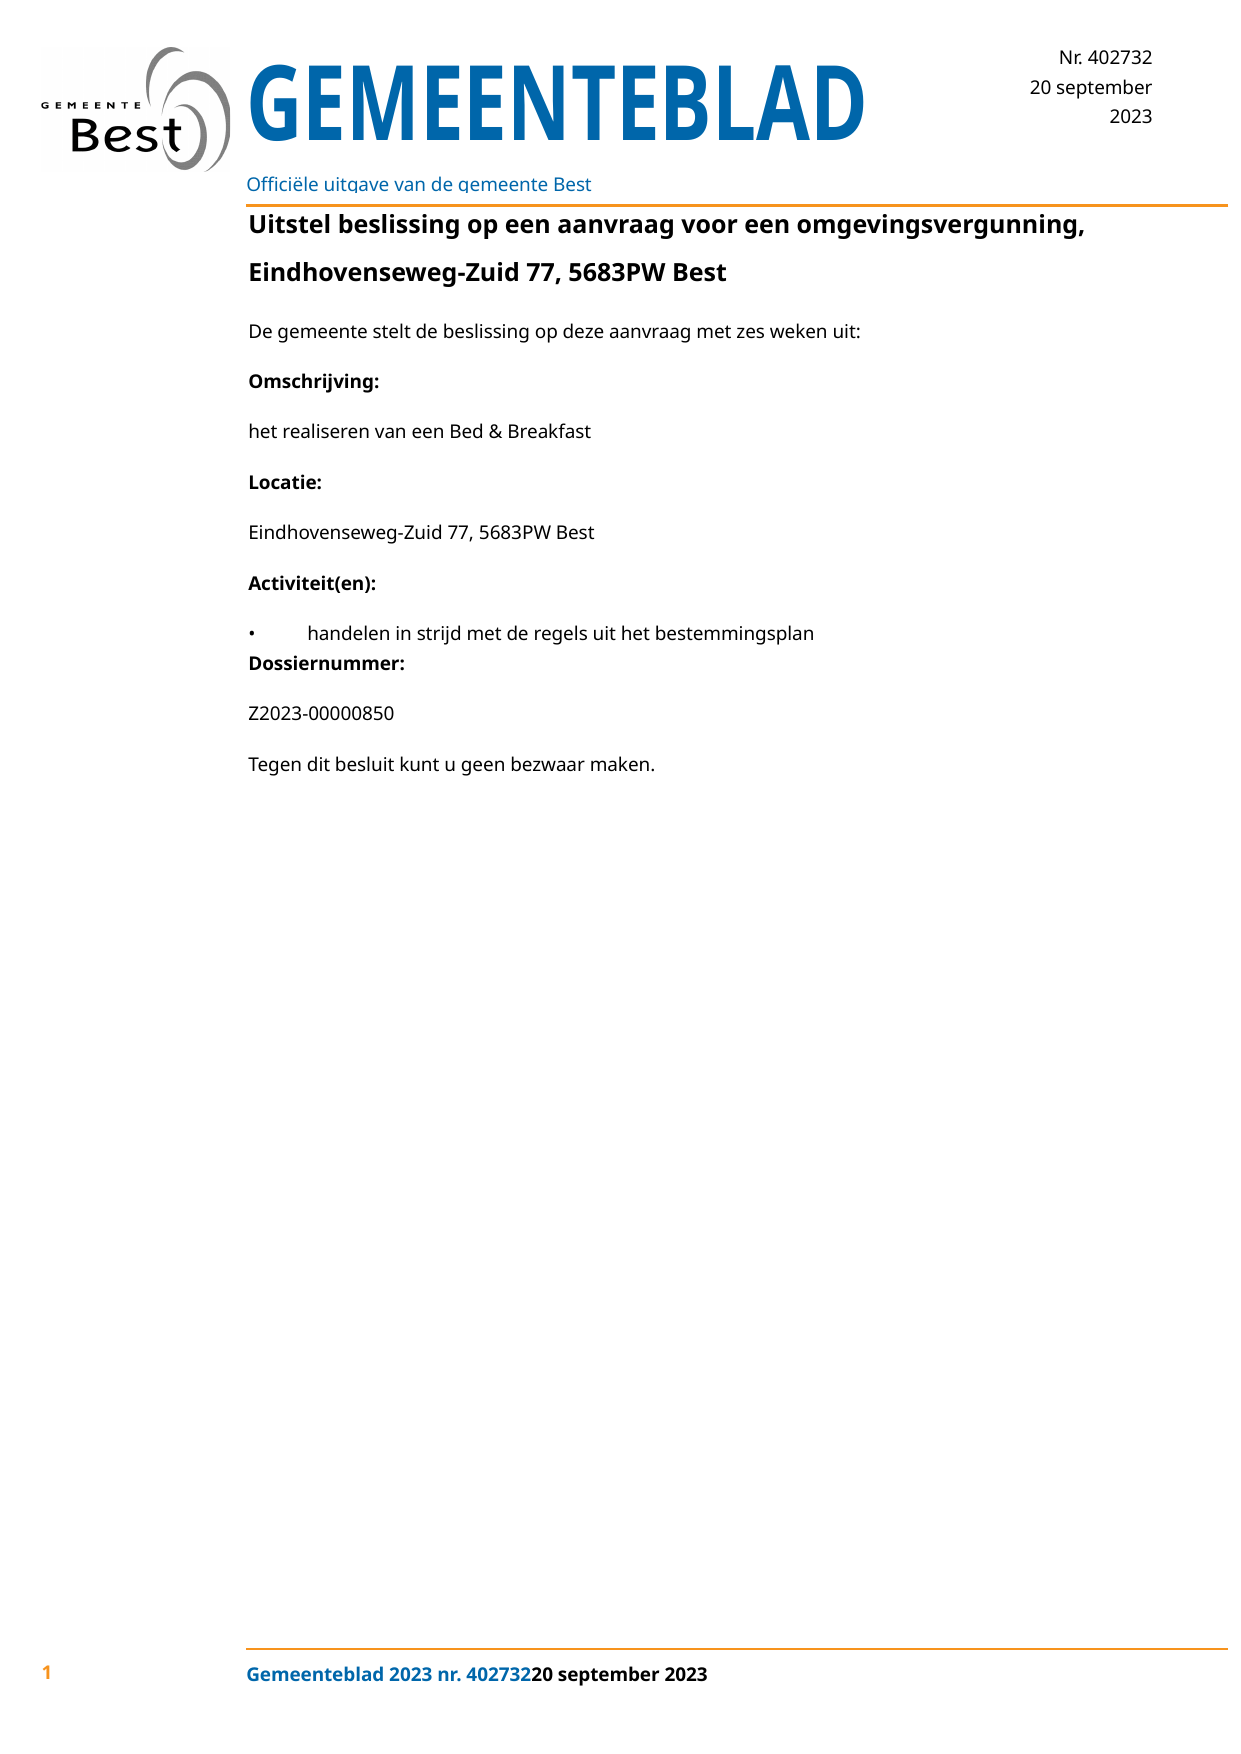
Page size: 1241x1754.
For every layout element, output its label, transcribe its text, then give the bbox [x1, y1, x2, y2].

text Activiteit(en): [248, 570, 1152, 596]
list handelen in strijd met de regels uit het bestemmingsplan [248, 620, 1152, 646]
text Omschrijving: [248, 368, 1152, 394]
text Z2023-00000850 [248, 700, 1152, 726]
picture [41, 47, 231, 172]
text Uitstel beslissing op een aanvraag voor een omgevingsvergunning, Eindhovenseweg-Zuid 77, 5683PW Best [248, 207, 1152, 288]
text het realiseren van een Bed & Breakfast [248, 419, 1152, 444]
text Locatie: [248, 469, 1152, 495]
text Dossiernummer: [248, 650, 1152, 676]
text Eindhovenseweg-Zuid 77, 5683PW Best [248, 519, 1152, 545]
text De gemeente stelt de beslissing op deze aanvraag met zes weken uit: [248, 318, 1152, 344]
text Tegen dit besluit kunt u geen bezwaar maken. [248, 751, 1152, 777]
